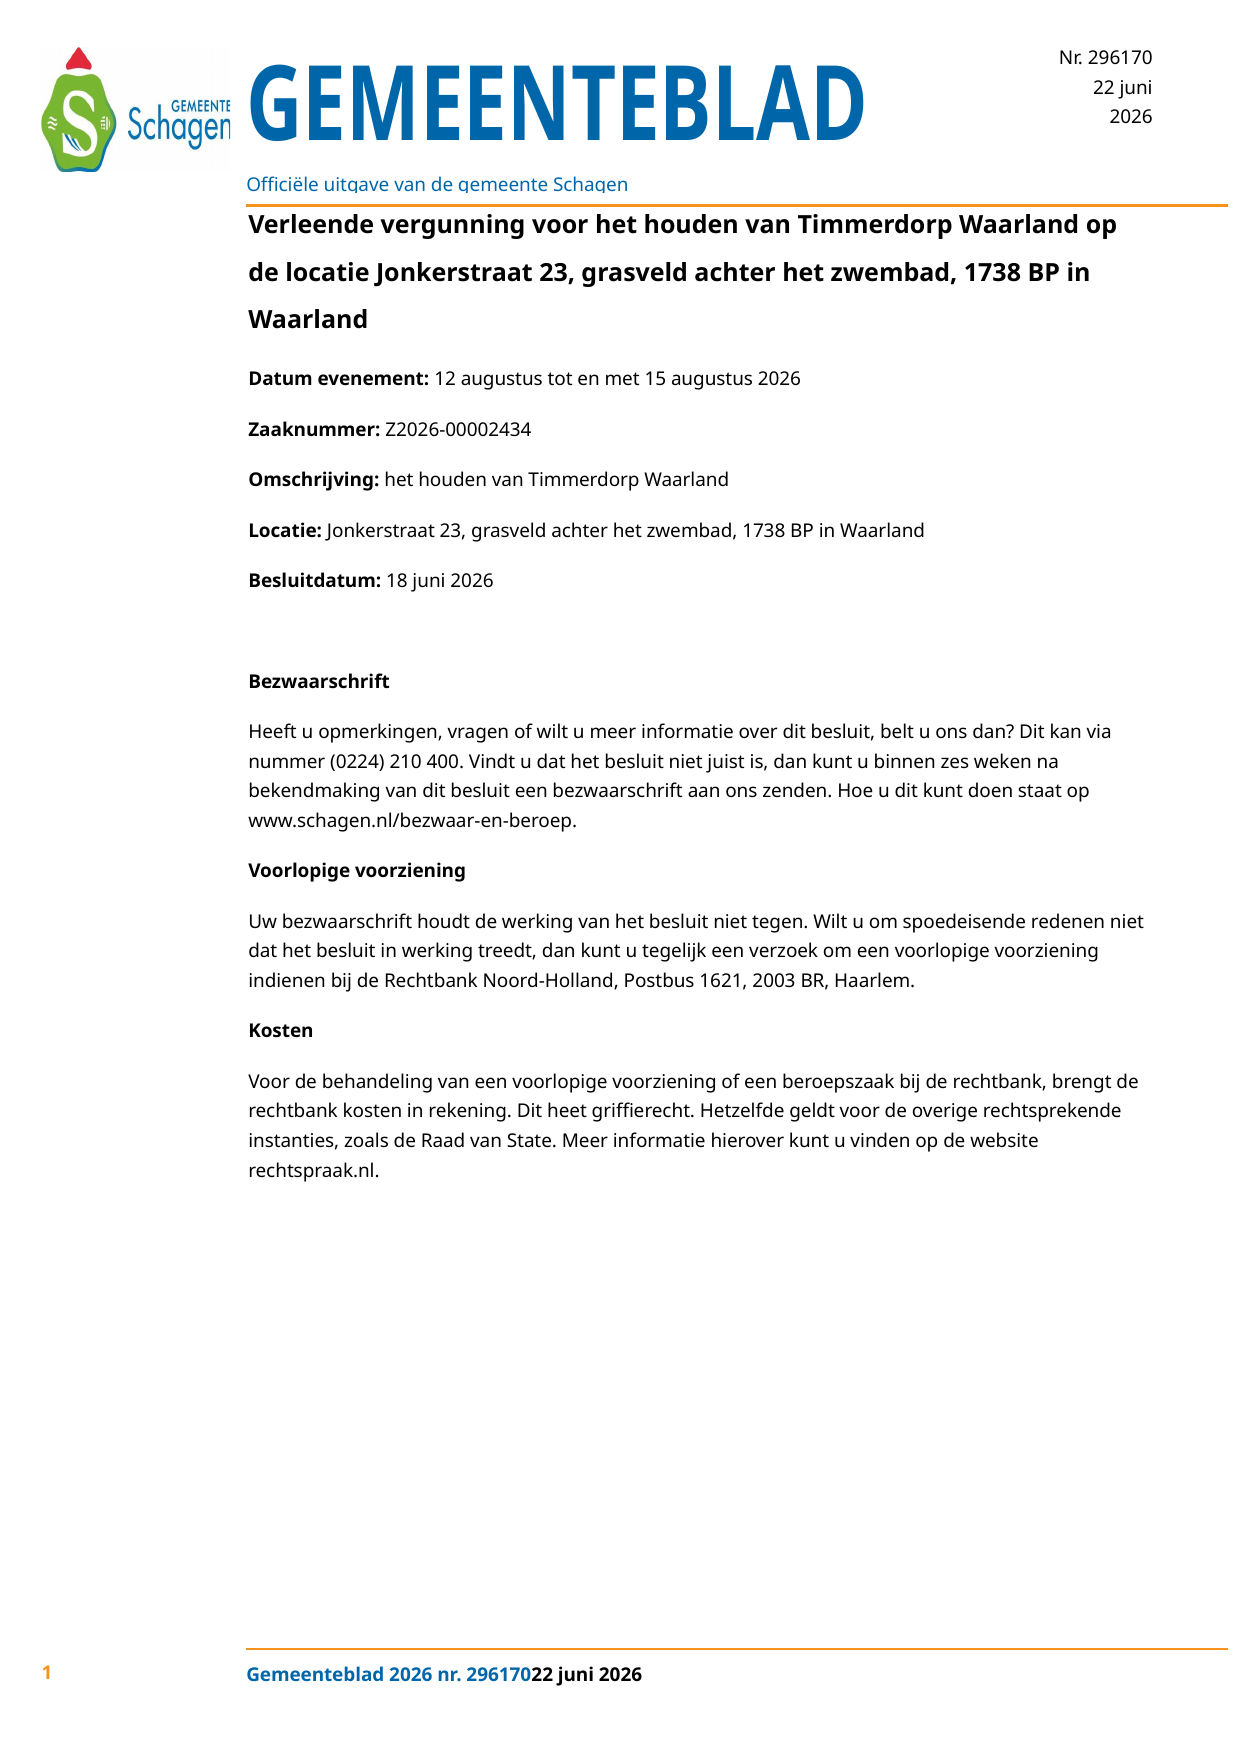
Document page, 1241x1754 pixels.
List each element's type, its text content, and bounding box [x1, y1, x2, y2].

text Omschrijving: het houden van Timmerdorp Waarland [248, 466, 1152, 492]
text Locatie: Jonkerstraat 23, grasveld achter het zwembad, 1738 BP in Waarland [248, 517, 1152, 542]
text Voorlopige voorziening [248, 858, 1152, 883]
text Kosten [248, 1018, 1152, 1043]
text Verleende vergunning voor het houden van Timmerdorp Waarland op de locatie Jonkerstraat 23, grasveld achter het zwembad, 1738 BP in Waarland [248, 207, 1152, 336]
text Voor de behandeling van een voorlopige voorziening of een beroepszaak bij de rechtbank, brengt de rechtbank kosten in rekening. Dit heet griffierecht. Hetzelfde geldt voor de overige rechtsprekende instanties, zoals de Raad van State. Meer informatie hierover kunt u vinden op de website rechtspraak.nl. [248, 1068, 1152, 1182]
text Bezwaarschrift [248, 668, 1152, 694]
picture [41, 47, 231, 172]
text Heeft u opmerkingen, vragen of wilt u meer informatie over dit besluit, belt u ons dan? Dit kan via nummer (0224) 210 400. Vindt u dat het besluit niet juist is, dan kunt u binnen zes weken na bekendmaking van dit besluit een bezwaarschrift aan ons zenden. Hoe u dit kunt doen staat op www.schagen.nl/bezwaar-en-beroep. [248, 718, 1152, 833]
text Besluitdatum: 18 juni 2026 [248, 567, 1152, 593]
text Datum evenement: 12 augustus tot en met 15 augustus 2026 [248, 366, 1152, 391]
text Zaaknummer: Z2026-00002434 [248, 416, 1152, 442]
text Uw bezwaarschrift houdt de werking van het besluit niet tegen. Wilt u om spoedeisende redenen niet dat het besluit in werking treedt, dan kunt u tegelijk een verzoek om een voorlopige voorziening indienen bij de Rechtbank Noord-Holland, Postbus 1621, 2003 BR, Haarlem. [248, 908, 1152, 993]
